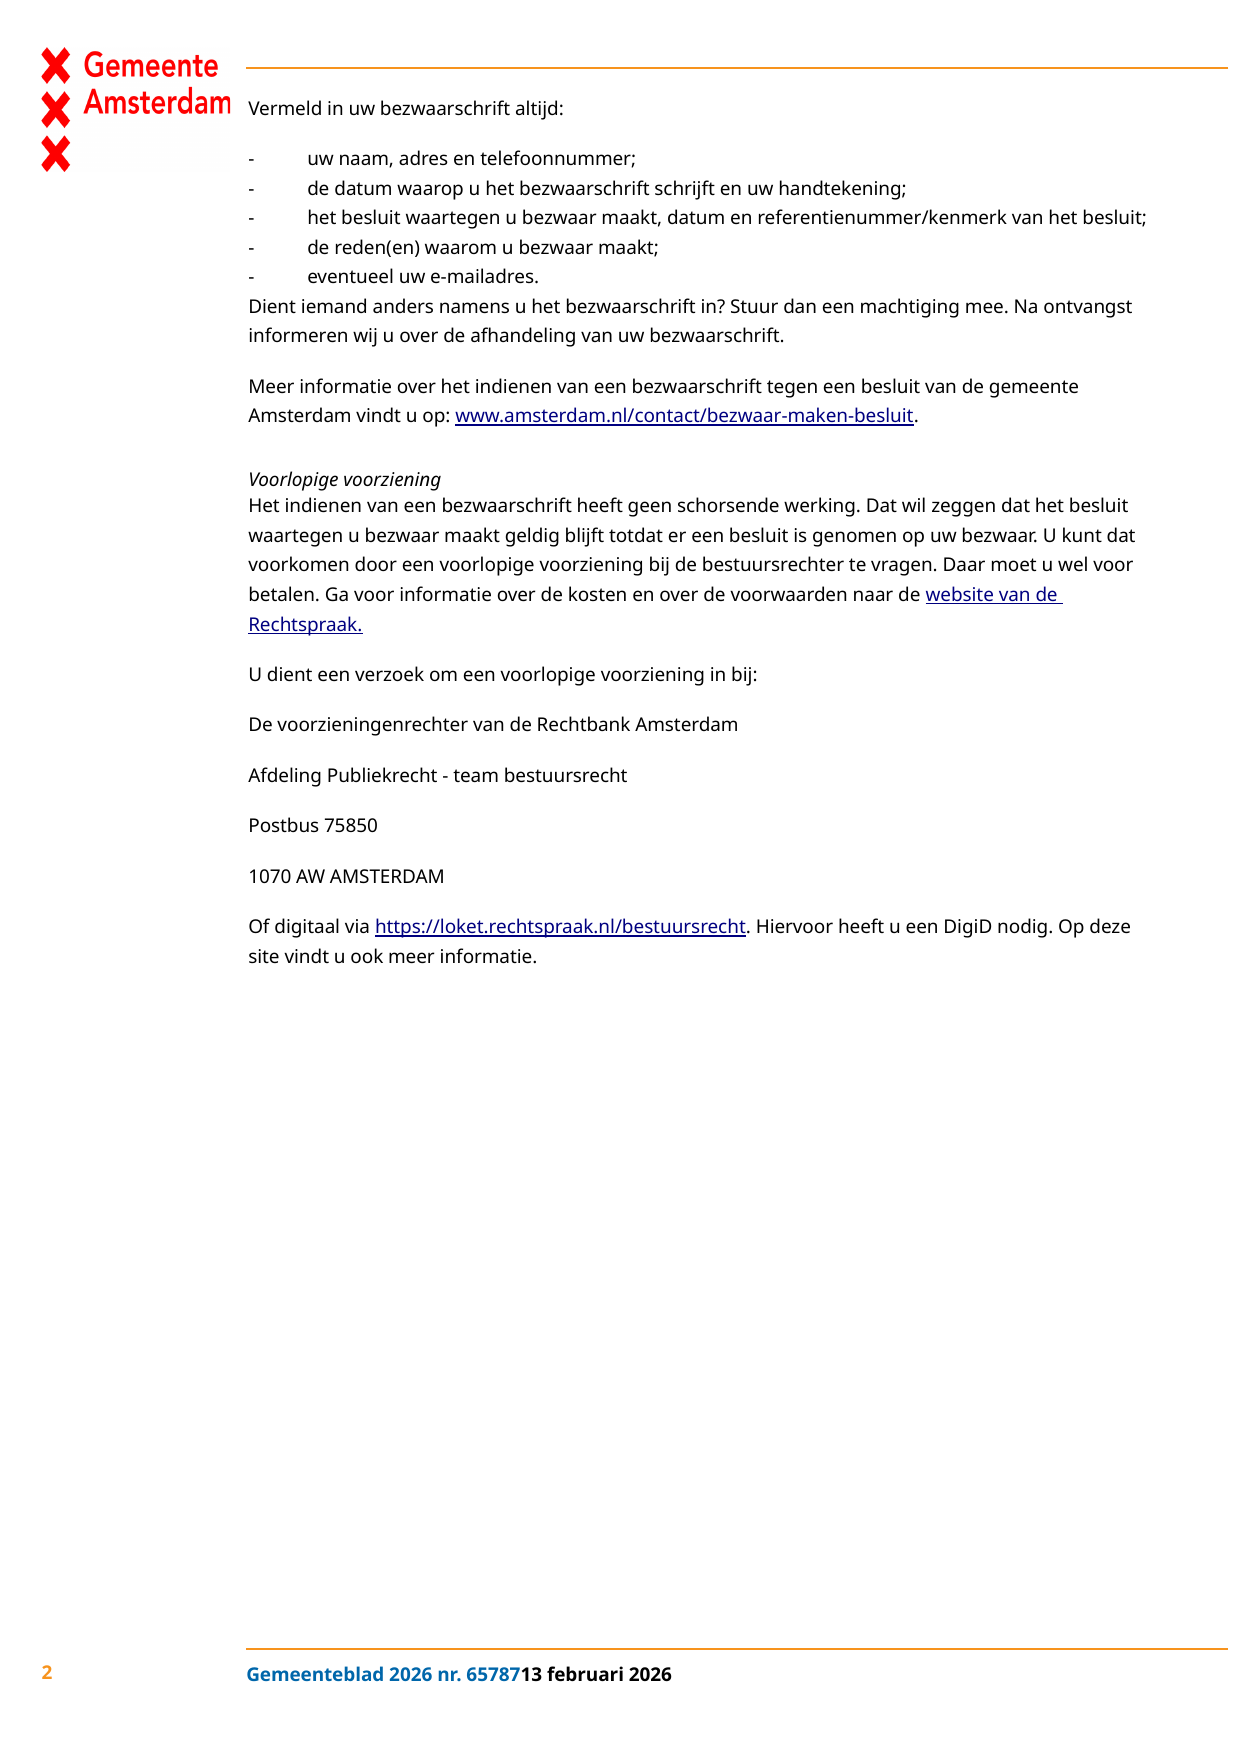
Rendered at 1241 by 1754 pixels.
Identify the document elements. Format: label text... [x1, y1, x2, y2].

text Vermeld in uw bezwaarschrift altijd: [248, 95, 1152, 121]
text 1070 AW AMSTERDAM [248, 863, 1152, 888]
text Meer informatie over het indienen van een bezwaarschrift tegen een besluit van de gemeente Amsterdam vindt u op: www.amsterdam.nl/contact/bezwaar-maken-besluit. [248, 373, 1152, 428]
list de reden(en) waarom u bezwaar maakt; [248, 234, 1152, 260]
list eventueel uw e-mailadres. [248, 263, 1152, 289]
list uw naam, adres en telefoonnummer; [248, 145, 1152, 171]
text Afdeling Publiekrecht - team bestuursrecht [248, 762, 1152, 788]
picture [41, 47, 231, 172]
text Voorlopige voorziening [248, 467, 1152, 492]
text U dient een verzoek om een voorlopige voorziening in bij: [248, 661, 1152, 687]
text Postbus 75850 [248, 812, 1152, 838]
text Dient iemand anders namens u het bezwaarschrift in? Stuur dan een machtiging mee. Na ontvangst informeren wij u over de afhandeling van uw bezwaarschrift. [248, 293, 1152, 348]
text Het indienen van een bezwaarschrift heeft geen schorsende werking. Dat wil zeggen dat het besluit waartegen u bezwaar maakt geldig blijft totdat er een besluit is genomen op uw bezwaar. U kunt dat voorkomen door een voorlopige voorziening bij de bestuursrechter te vragen. Daar moet u wel voor betalen. Ga voor informatie over de kosten en over de voorwaarden naar de website van de Rechtspraak. [248, 492, 1152, 636]
list de datum waarop u het bezwaarschrift schrijft en uw handtekening; [248, 175, 1152, 201]
text De voorzieningenrechter van de Rechtbank Amsterdam [248, 712, 1152, 737]
text Of digitaal via https://loket.rechtspraak.nl/bestuursrecht. Hiervoor heeft u een DigiD nodig. Op deze site vindt u ook meer informatie. [248, 913, 1152, 968]
list het besluit waartegen u bezwaar maakt, datum en referentienummer/kenmerk van het besluit; [248, 204, 1152, 230]
